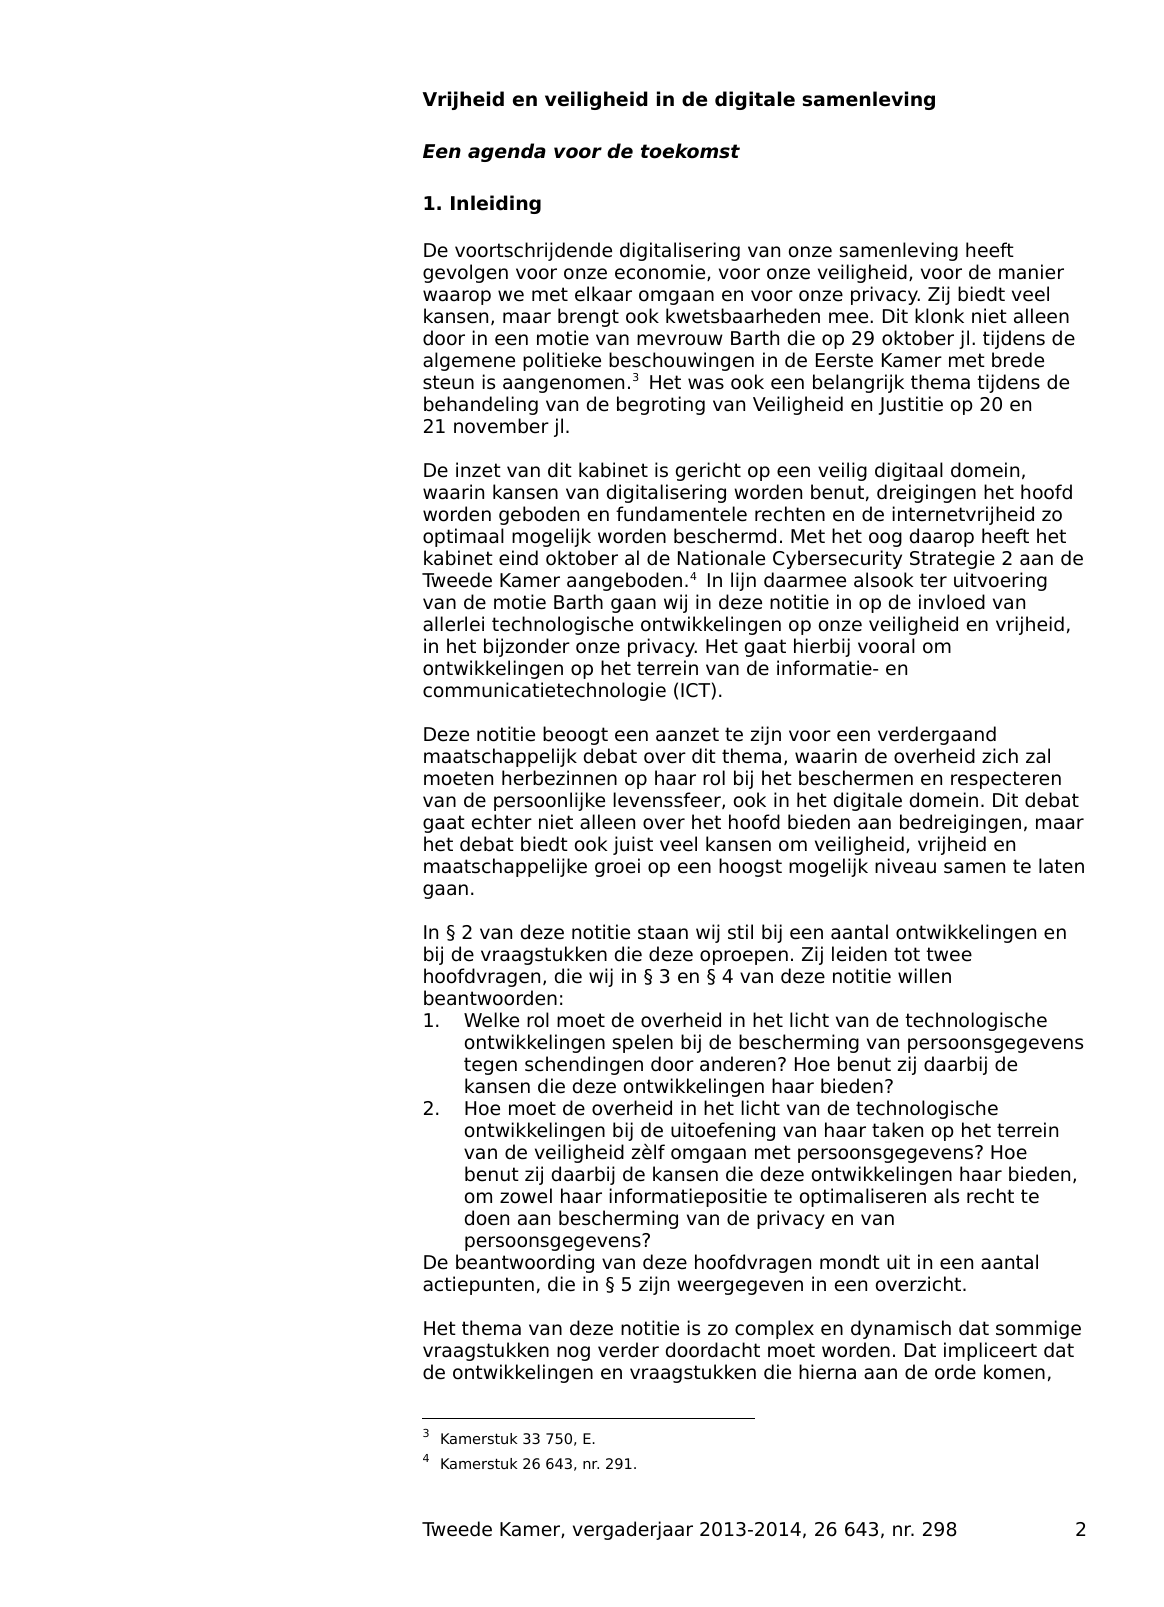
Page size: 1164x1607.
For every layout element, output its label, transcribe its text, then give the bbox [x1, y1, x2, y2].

text De inzet van dit kabinet is gericht op een veilig digitaal domein, waarin kansen van digitalisering worden benut, dreigingen het hoofd worden geboden en fundamentele rechten en de internetvrijheid zo optimaal mogelijk worden beschermd. Met het oog daarop heeft het kabinet eind oktober al de Nationale Cybersecurity Strategie 2 aan de Tweede Kamer aangeboden. In lijn daarmee alsook ter uitvoering van de motie Barth gaan wij in deze notitie in op de invloed van allerlei technologische ontwikkelingen op onze veiligheid en vrijheid, in het bijzonder onze privacy. Het gaat hierbij vooral om ontwikkelingen op het terrein van de informatie- en communicatietechnologie (ICT). [422, 460, 1087, 702]
text 2. Hoe moet de overheid in het licht van de technologische ontwikkelingen bij de uitoefening van haar taken op het terrein van de veiligheid zèlf omgaan met persoonsgegevens? Hoe benut zij daarbij de kansen die deze ontwikkelingen haar bieden, om zowel haar informatiepositie te optimaliseren als recht te doen aan bescherming van de privacy en van persoonsgegevens? [422, 1098, 1087, 1252]
text Het thema van deze notitie is zo complex en dynamisch dat sommige vraagstukken nog verder doordacht moet worden. Dat impliceert dat de ontwikkelingen en vraagstukken die hierna aan de orde komen, [422, 1318, 1087, 1384]
text De voortschrijdende digitalisering van onze samenleving heeft gevolgen voor onze economie, voor onze veiligheid, voor de manier waarop we met elkaar omgaan en voor onze privacy. Zij biedt veel kansen, maar brengt ook kwetsbaarheden mee. Dit klonk niet alleen door in een motie van mevrouw Barth die op 29 oktober jl. tijdens de algemene politieke beschouwingen in de Eerste Kamer met brede steun is aangenomen. Het was ook een belangrijk thema tijdens de behandeling van de begroting van Veiligheid en Justitie op 20 en 21 november jl. [422, 240, 1087, 438]
text De beantwoording van deze hoofdvragen mondt uit in een aantal actiepunten, die in § 5 zijn weergegeven in een overzicht. [422, 1252, 1087, 1296]
subtitle Vrijheid en veiligheid in de digitale samenleving [422, 89, 1087, 111]
text 1. Welke rol moet de overheid in het licht van de technologische ontwikkelingen spelen bij de bescherming van persoonsgegevens tegen schendingen door anderen? Hoe benut zij daarbij de kansen die deze ontwikkelingen haar bieden? [422, 1010, 1087, 1098]
subtitle 1. Inleiding [422, 193, 1087, 215]
text Deze notitie beoogt een aanzet te zijn voor een verdergaand maatschappelijk debat over dit thema, waarin de overheid zich zal moeten herbezinnen op haar rol bij het beschermen en respecteren van de persoonlijke levenssfeer, ook in het digitale domein. Dit debat gaat echter niet alleen over het hoofd bieden aan bedreigingen, maar het debat biedt ook juist veel kansen om veiligheid, vrijheid en maatschappelijke groei op een hoogst mogelijk niveau samen te laten gaan. [422, 724, 1087, 900]
text Kamerstuk 33 750, E. [422, 1427, 1087, 1449]
subtitle Een agenda voor de toekomst [422, 141, 1087, 163]
text Kamerstuk 26 643, nr. 291. [422, 1452, 1087, 1474]
text In § 2 van deze notitie staan wij stil bij een aantal ontwikkelingen en bij de vraagstukken die deze oproepen. Zij leiden tot twee hoofdvragen, die wij in § 3 en § 4 van deze notitie willen beantwoorden: [422, 922, 1087, 1010]
